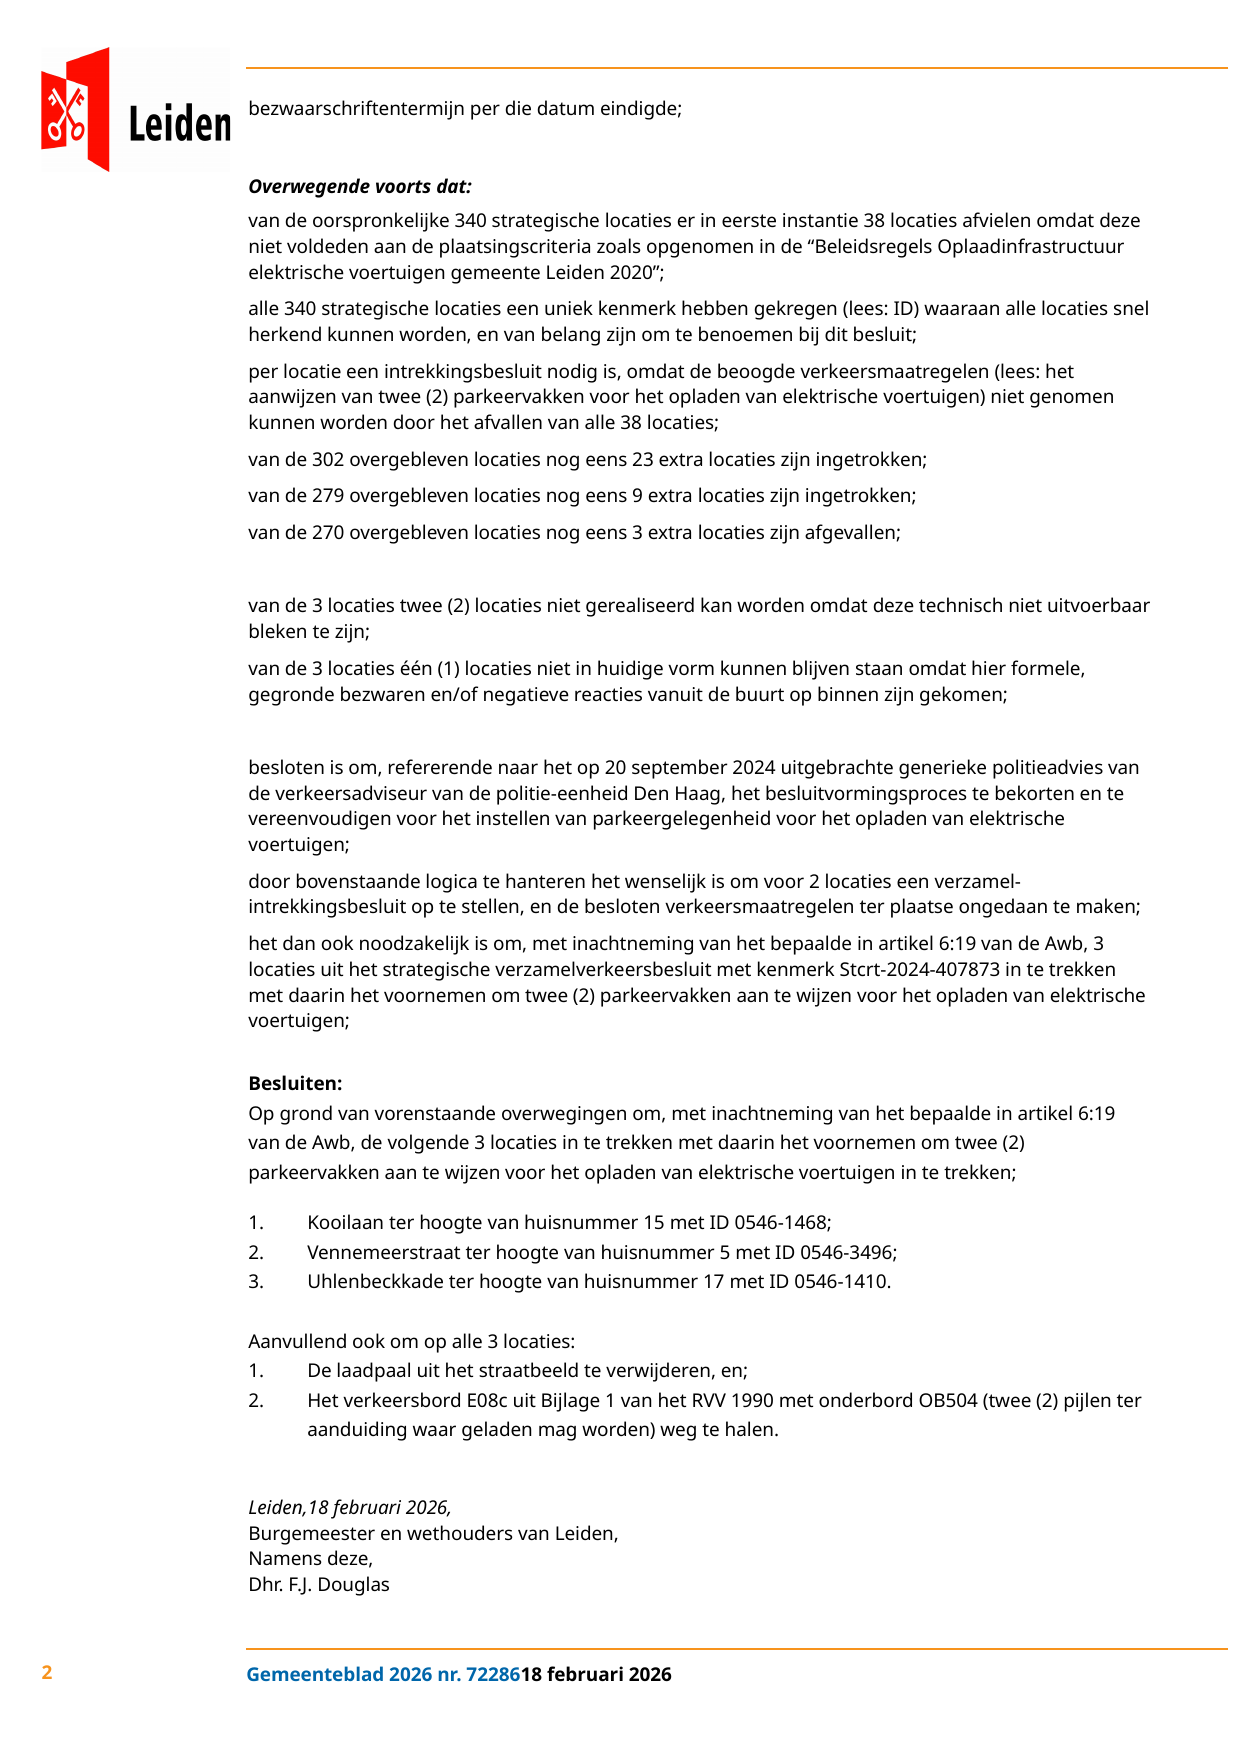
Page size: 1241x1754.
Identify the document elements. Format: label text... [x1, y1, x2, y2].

text Besluiten: [248, 1070, 1152, 1096]
text Aanvullend ook om op alle 3 locaties: [248, 1328, 1152, 1353]
text Overwegende voorts dat: [248, 173, 1152, 199]
list Het verkeersbord E08c uit Bijlage 1 van het RVV 1990 met onderbord OB504 (twee (2) pijlen ter aanduiding waar geladen mag worden) weg te halen. [248, 1387, 1152, 1442]
list Vennemeerstraat ter hoogte van huisnummer 5 met ID 0546-3496; [248, 1239, 1152, 1265]
text het dan ook noodzakelijk is om, met inachtneming van het bepaalde in artikel 6:19 van de Awb, 3 locaties uit het strategische verzamelverkeersbesluit met kenmerk Stcrt-2024-407873 in te trekken met daarin het voornemen om twee (2) parkeervakken aan te wijzen voor het opladen van elektrische voertuigen; [248, 930, 1152, 1033]
list De laadpaal uit het straatbeeld te verwijderen, en; [248, 1357, 1152, 1383]
text Namens deze, [248, 1545, 1152, 1571]
text alle 340 strategische locaties een uniek kenmerk hebben gekregen (lees: ID) waaraan alle locaties snel herkend kunnen worden, en van belang zijn om te benoemen bij dit besluit; [248, 296, 1152, 347]
text besloten is om, refererende naar het op 20 september 2024 uitgebrachte generieke politieadvies van de verkeersadviseur van de politie-eenheid Den Haag, het besluitvormingsproces te bekorten en te vereenvoudigen voor het instellen van parkeergelegenheid voor het opladen van elektrische voertuigen; [248, 754, 1152, 857]
text Leiden,18 februari 2026, [248, 1494, 1152, 1520]
text van de oorspronkelijke 340 strategische locaties er in eerste instantie 38 locaties afvielen omdat deze niet voldeden aan de plaatsingscriteria zoals opgenomen in de “Beleidsregels Oplaadinfrastructuur elektrische voertuigen gemeente Leiden 2020”; [248, 207, 1152, 284]
text door bovenstaande logica te hanteren het wenselijk is om voor 2 locaties een verzamel-intrekkingsbesluit op te stellen, en de besloten verkeersmaatregelen ter plaatse ongedaan te maken; [248, 868, 1152, 919]
list Kooilaan ter hoogte van huisnummer 15 met ID 0546-1468; [248, 1209, 1152, 1235]
text van de 3 locaties één (1) locaties niet in huidige vorm kunnen blijven staan omdat hier formele, gegronde bezwaren en/of negatieve reacties vanuit de buurt op binnen zijn gekomen; [248, 655, 1152, 707]
text van de 270 overgebleven locaties nog eens 3 extra locaties zijn afgevallen; [248, 519, 1152, 545]
picture [41, 47, 231, 172]
list Uhlenbeckkade ter hoogte van huisnummer 17 met ID 0546-1410. [248, 1269, 1152, 1294]
text van de 279 overgebleven locaties nog eens 9 extra locaties zijn ingetrokken; [248, 483, 1152, 508]
text Dhr. F.J. Douglas [248, 1571, 1152, 1597]
text bezwaarschriftentermijn per die datum eindigde; [248, 95, 1152, 121]
text van de 3 locaties twee (2) locaties niet gerealiseerd kan worden omdat deze technisch niet uitvoerbaar bleken te zijn; [248, 593, 1152, 644]
text per locatie een intrekkingsbesluit nodig is, omdat de beoogde verkeersmaatregelen (lees: het aanwijzen van twee (2) parkeervakken voor het opladen van elektrische voertuigen) niet genomen kunnen worden door het afvallen van alle 38 locaties; [248, 358, 1152, 435]
text van de 302 overgebleven locaties nog eens 23 extra locaties zijn ingetrokken; [248, 446, 1152, 472]
text Op grond van vorenstaande overwegingen om, met inachtneming van het bepaalde in artikel 6:19 van de Awb, de volgende 3 locaties in te trekken met daarin het voornemen om twee (2) parkeervakken aan te wijzen voor het opladen van elektrische voertuigen in te trekken; [248, 1100, 1152, 1185]
text Burgemeester en wethouders van Leiden, [248, 1520, 1152, 1545]
